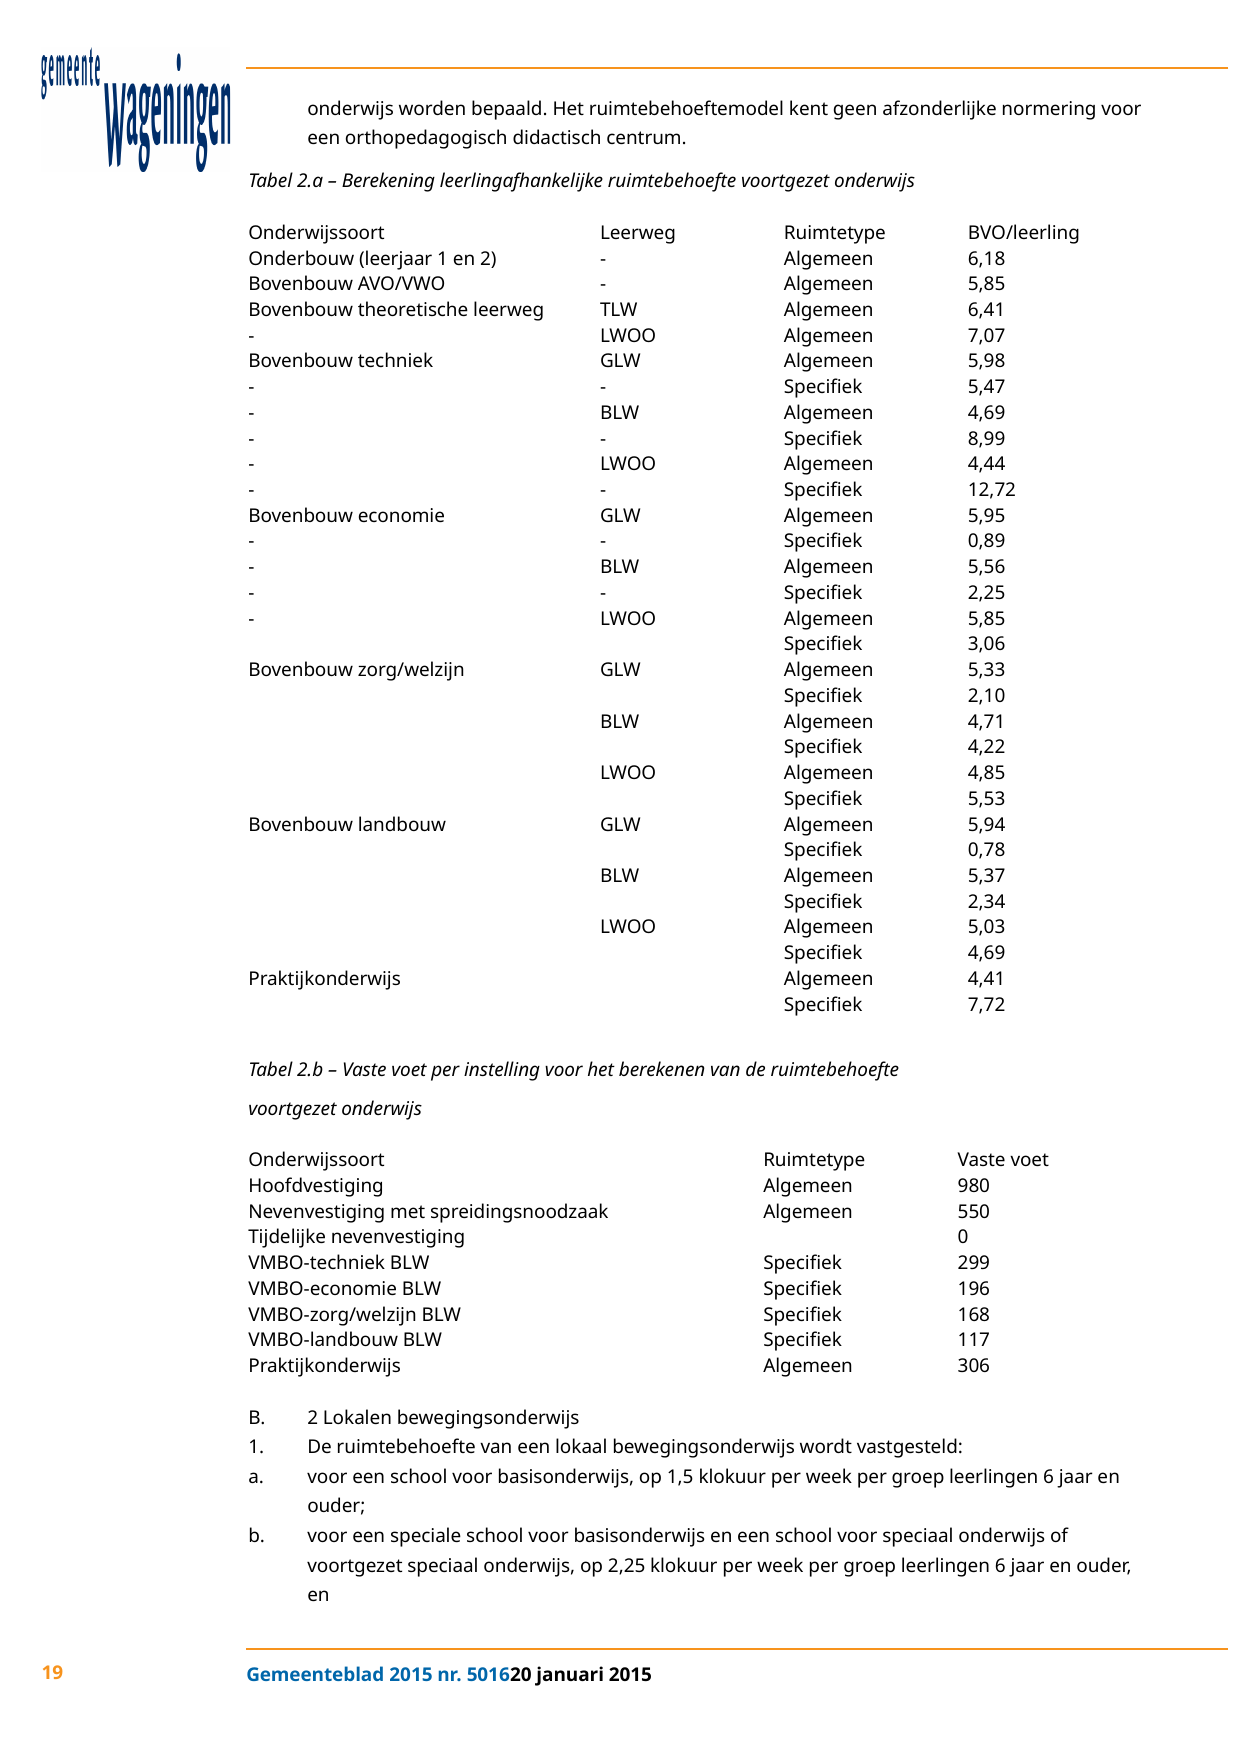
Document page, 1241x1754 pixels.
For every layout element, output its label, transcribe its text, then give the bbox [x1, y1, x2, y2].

table_cell Algemeen [784, 322, 968, 348]
table_cell 5,03 [968, 914, 1152, 939]
table_cell 0,89 [968, 528, 1152, 553]
table_cell [248, 939, 600, 965]
table_cell Bovenbouw landbouw [248, 811, 600, 836]
table_cell LWOO [600, 759, 784, 785]
table_cell Specifiek [784, 939, 968, 965]
table_cell - [248, 554, 600, 579]
list 2 Lokalen bewegingsonderwijs [248, 1404, 1152, 1429]
table_header BVO/leerling [968, 219, 1152, 245]
table_cell [600, 734, 784, 759]
table_cell - [600, 425, 784, 451]
table_cell Specifiek [763, 1250, 957, 1275]
table_cell Algemeen [784, 708, 968, 733]
table_cell - [600, 373, 784, 399]
table_cell 168 [958, 1301, 1152, 1327]
table_cell Algemeen [784, 270, 968, 296]
table_cell - [248, 605, 600, 631]
table_cell - [248, 451, 600, 476]
list voor een speciale school voor basisonderwijs en een school voor speciaal onderwijs of voortgezet speciaal onderwijs, op 2,25 klokuur per week per groep leerlingen 6 jaar en ouder, en [248, 1522, 1152, 1607]
table_cell GLW [600, 811, 784, 836]
table_cell [248, 734, 600, 759]
table_cell BLW [600, 708, 784, 733]
table_cell [248, 888, 600, 914]
table_cell Specifiek [784, 373, 968, 399]
table_cell Specifiek [784, 425, 968, 451]
table_cell Specifiek [784, 476, 968, 502]
table_cell [600, 939, 784, 965]
table_cell 12,72 [968, 476, 1152, 502]
table_cell 0,78 [968, 836, 1152, 862]
table_cell Specifiek [784, 682, 968, 708]
table_cell 4,69 [968, 939, 1152, 965]
table_cell Tijdelijke nevenvestiging [248, 1224, 763, 1249]
table_cell Hoofdvestiging [248, 1172, 763, 1198]
table_cell - [248, 322, 600, 348]
table_cell BLW [600, 399, 784, 425]
table_cell [248, 862, 600, 888]
table_cell Specifiek [784, 631, 968, 656]
table_cell 4,44 [968, 451, 1152, 476]
table_cell 5,98 [968, 348, 1152, 373]
table_cell 2,25 [968, 579, 1152, 605]
table_cell Specifiek [784, 836, 968, 862]
table_cell 4,22 [968, 734, 1152, 759]
table_cell 5,47 [968, 373, 1152, 399]
table_cell Bovenbouw theoretische leerweg [248, 296, 600, 322]
table_cell Bovenbouw AVO/VWO [248, 270, 600, 296]
table_cell LWOO [600, 451, 784, 476]
table_cell BLW [600, 554, 784, 579]
table_cell Specifiek [784, 734, 968, 759]
table_cell - [600, 579, 784, 605]
table_cell - [248, 373, 600, 399]
picture [41, 47, 231, 172]
table_cell [248, 631, 600, 656]
table_cell VMBO-techniek BLW [248, 1250, 763, 1275]
table_cell 5,53 [968, 785, 1152, 811]
table_cell Specifiek [763, 1301, 957, 1327]
table_header Ruimtetype [784, 219, 968, 245]
table_cell [600, 785, 784, 811]
list voor een school voor basisonderwijs, op 1,5 klokuur per week per groep leerlingen 6 jaar en ouder; [248, 1463, 1152, 1518]
table_cell 4,41 [968, 965, 1152, 991]
table_cell Algemeen [784, 656, 968, 682]
table_cell Specifiek [763, 1327, 957, 1352]
table_header Ruimtetype [763, 1147, 957, 1172]
table_cell [248, 785, 600, 811]
table_cell [600, 991, 784, 1017]
table_cell Bovenbouw techniek [248, 348, 600, 373]
table_cell [248, 991, 600, 1017]
table_cell 5,56 [968, 554, 1152, 579]
table_cell Algemeen [763, 1172, 957, 1198]
table_cell BLW [600, 862, 784, 888]
table_cell [600, 836, 784, 862]
table_cell [600, 631, 784, 656]
table_cell VMBO-landbouw BLW [248, 1327, 763, 1352]
table_cell Algemeen [784, 811, 968, 836]
table_cell 117 [958, 1327, 1152, 1352]
table_cell 3,06 [968, 631, 1152, 656]
table_cell - [600, 476, 784, 502]
list De ruimtebehoefte van een lokaal bewegingsonderwijs wordt vastgesteld: [248, 1433, 1152, 1459]
table_cell Algemeen [784, 348, 968, 373]
table_cell Specifiek [784, 888, 968, 914]
table_header Leerweg [600, 219, 784, 245]
table_cell Algemeen [784, 554, 968, 579]
table_cell 5,85 [968, 605, 1152, 631]
table_cell 6,41 [968, 296, 1152, 322]
table_cell Specifiek [784, 785, 968, 811]
table_cell Specifiek [763, 1275, 957, 1301]
table_cell 2,10 [968, 682, 1152, 708]
table_cell 7,07 [968, 322, 1152, 348]
table_cell [248, 708, 600, 733]
table_cell VMBO-zorg/welzijn BLW [248, 1301, 763, 1327]
table_cell Praktijkonderwijs [248, 1353, 763, 1378]
list onderwijs worden bepaald. Het ruimtebehoeftemodel kent geen afzonderlijke normering voor een orthopedagogisch didactisch centrum. [248, 95, 1152, 150]
table_cell GLW [600, 656, 784, 682]
text Tabel 2.a – Berekening leerlingafhankelijke ruimtebehoefte voortgezet onderwijs [248, 167, 1152, 193]
table_cell 306 [958, 1353, 1152, 1378]
table_cell Algemeen [763, 1353, 957, 1378]
table_cell 550 [958, 1198, 1152, 1224]
table_cell 980 [958, 1172, 1152, 1198]
table_cell Praktijkonderwijs [248, 965, 600, 991]
table_cell 2,34 [968, 888, 1152, 914]
table_cell Algemeen [784, 502, 968, 528]
table_cell Bovenbouw economie [248, 502, 600, 528]
table_cell - [600, 528, 784, 553]
table_cell 299 [958, 1250, 1152, 1275]
table_cell 5,33 [968, 656, 1152, 682]
table_cell Specifiek [784, 991, 968, 1017]
table_cell [600, 888, 784, 914]
table_cell [248, 836, 600, 862]
table_cell - [248, 425, 600, 451]
table_cell - [248, 399, 600, 425]
table_cell Algemeen [784, 914, 968, 939]
table_cell [600, 965, 784, 991]
table_cell Specifiek [784, 528, 968, 553]
table_cell 0 [958, 1224, 1152, 1249]
table_cell Specifiek [784, 579, 968, 605]
table_cell Algemeen [784, 965, 968, 991]
table_cell Algemeen [784, 296, 968, 322]
table_cell 4,85 [968, 759, 1152, 785]
table_cell Bovenbouw zorg/welzijn [248, 656, 600, 682]
table_header Onderwijssoort [248, 219, 600, 245]
table_cell 7,72 [968, 991, 1152, 1017]
table_cell VMBO-economie BLW [248, 1275, 763, 1301]
table_cell [600, 682, 784, 708]
table_cell TLW [600, 296, 784, 322]
text Tabel 2.b – Vaste voet per instelling voor het berekenen van de ruimtebehoefte [248, 1056, 1152, 1082]
table_cell - [600, 245, 784, 270]
table_cell 8,99 [968, 425, 1152, 451]
table_cell - [600, 270, 784, 296]
table_header Vaste voet [958, 1147, 1152, 1172]
table_cell 4,71 [968, 708, 1152, 733]
table_cell 6,18 [968, 245, 1152, 270]
table_cell Algemeen [784, 759, 968, 785]
table_cell Algemeen [784, 605, 968, 631]
table_cell LWOO [600, 322, 784, 348]
table_cell - [248, 528, 600, 553]
table_cell 5,85 [968, 270, 1152, 296]
text voortgezet onderwijs [248, 1095, 1152, 1121]
table_cell LWOO [600, 605, 784, 631]
table_cell Algemeen [784, 399, 968, 425]
table_cell [763, 1224, 957, 1249]
table_cell [248, 682, 600, 708]
table_cell Algemeen [763, 1198, 957, 1224]
table_cell 5,95 [968, 502, 1152, 528]
table_cell 4,69 [968, 399, 1152, 425]
table_cell [248, 914, 600, 939]
table_cell 5,94 [968, 811, 1152, 836]
table_cell 5,37 [968, 862, 1152, 888]
table_cell Nevenvestiging met spreidingsnoodzaak [248, 1198, 763, 1224]
table_cell GLW [600, 502, 784, 528]
table_cell 196 [958, 1275, 1152, 1301]
table_cell GLW [600, 348, 784, 373]
table_cell Algemeen [784, 862, 968, 888]
table_header Onderwijssoort [248, 1147, 763, 1172]
table_cell Algemeen [784, 451, 968, 476]
table_cell LWOO [600, 914, 784, 939]
table_cell - [248, 579, 600, 605]
table_cell - [248, 476, 600, 502]
table_cell Onderbouw (leerjaar 1 en 2) [248, 245, 600, 270]
table_cell Algemeen [784, 245, 968, 270]
table_cell [248, 759, 600, 785]
